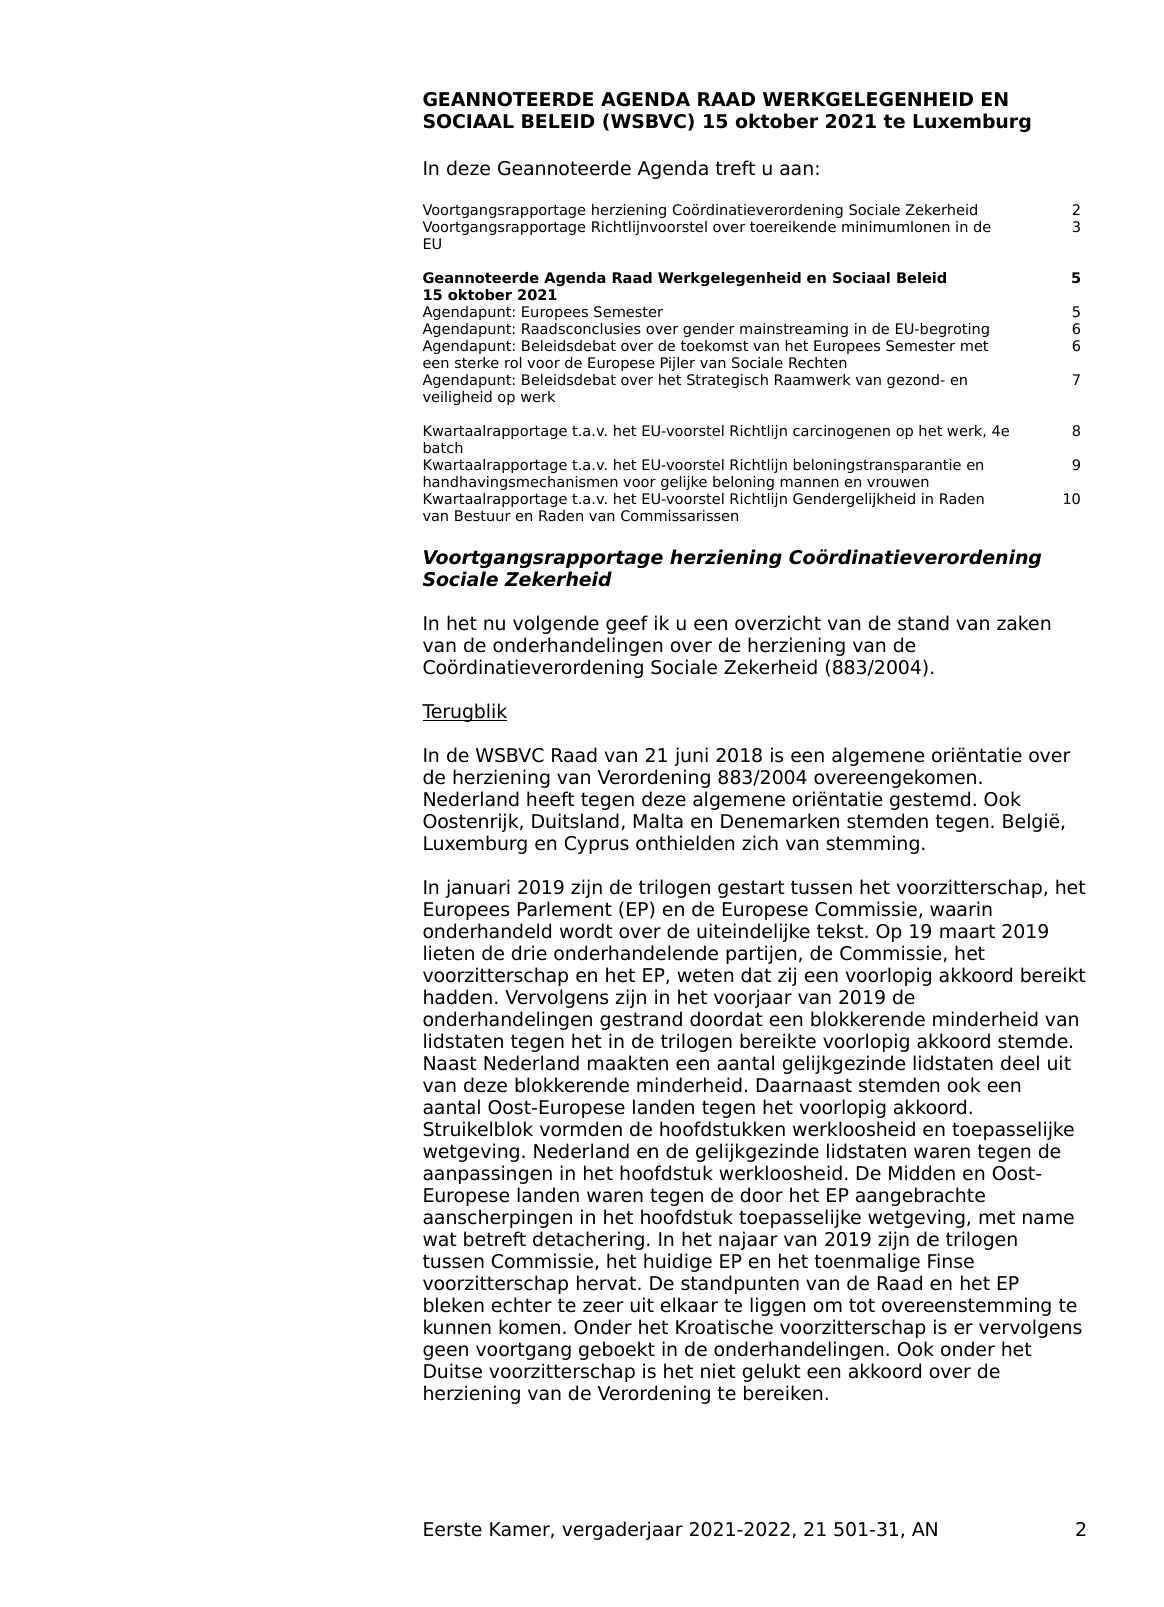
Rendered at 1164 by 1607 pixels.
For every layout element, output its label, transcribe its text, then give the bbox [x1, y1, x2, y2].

table_cell Kwartaalrapportage t.a.v. het EU-voorstel Richtlijn beloningstransparantie en handhavingsmechanismen voor gelijke beloning mannen en vrouwen [422, 457, 1013, 491]
table_cell Agendapunt: Beleidsdebat over het Strategisch Raamwerk van gezond- en veiligheid op werk [422, 372, 1013, 406]
text In januari 2019 zijn de trilogen gestart tussen het voorzitterschap, het Europees Parlement (EP) en de Europese Commissie, waarin onderhandeld wordt over de uiteindelijke tekst. Op 19 maart 2019 lieten de drie onderhandelende partijen, de Commissie, het voorzitterschap en het EP, weten dat zij een voorlopig akkoord bereikt hadden. Vervolgens zijn in het voorjaar van 2019 de onderhandelingen gestrand doordat een blokkerende minderheid van lidstaten tegen het in de trilogen bereikte voorlopig akkoord stemde. Naast Nederland maakten een aantal gelijkgezinde lidstaten deel uit van deze blokkerende minderheid. Daarnaast stemden ook een aantal Oost-Europese landen tegen het voorlopig akkoord. Struikelblok vormden de hoofdstukken werkloosheid en toepasselijke wetgeving. Nederland en de gelijkgezinde lidstaten waren tegen de aanpassingen in het hoofdstuk werkloosheid. De Midden en Oost-Europese landen waren tegen de door het EP aangebrachte aanscherpingen in het hoofdstuk toepasselijke wetgeving, met name wat betreft detachering. In het najaar van 2019 zijn de trilogen tussen Commissie, het huidige EP en het toenmalige Finse voorzitterschap hervat. De standpunten van de Raad en het EP bleken echter te zeer uit elkaar te liggen om tot overeenstemming te kunnen komen. Onder het Kroatische voorzitterschap is er vervolgens geen voortgang geboekt in de onderhandelingen. Ook onder het Duitse voorzitterschap is het niet gelukt een akkoord over de herziening van de Verordening te bereiken. [422, 877, 1087, 1405]
table_cell 5 [1013, 304, 1087, 321]
table_cell Agendapunt: Raadsconclusies over gender mainstreaming in de EU-begroting [422, 321, 1013, 338]
table_cell [422, 406, 1013, 423]
table_header 2 [1013, 202, 1087, 219]
text In deze Geannoteerde Agenda treft u aan: [422, 158, 1087, 180]
table_cell 5 [1013, 270, 1087, 304]
table_cell 6 [1013, 321, 1087, 338]
subtitle Voortgangsrapportage herziening Coördinatieverordening Sociale Zekerheid [422, 547, 1087, 591]
table_cell Agendapunt: Beleidsdebat over de toekomst van het Europees Semester met een sterke rol voor de Europese Pijler van Sociale Rechten [422, 338, 1013, 372]
text In het nu volgende geef ik u een overzicht van de stand van zaken van de onderhandelingen over de herziening van de Coördinatieverordening Sociale Zekerheid (883/2004). [422, 613, 1087, 679]
table_cell 6 [1013, 338, 1087, 372]
subtitle GEANNOTEERDE AGENDA RAAD WERKGELEGENHEID EN SOCIAAL BELEID (WSBVC) 15 oktober 2021 te Luxemburg [422, 89, 1087, 133]
table_cell Kwartaalrapportage t.a.v. het EU-voorstel Richtlijn carcinogenen op het werk, 4e batch [422, 423, 1013, 457]
table_cell Voortgangsrapportage Richtlijnvoorstel over toereikende minimumlonen in de EU [422, 219, 1013, 253]
table_cell Agendapunt: Europees Semester [422, 304, 1013, 321]
table_header Voortgangsrapportage herziening Coördinatieverordening Sociale Zekerheid [422, 202, 1013, 219]
table_cell [1013, 406, 1087, 423]
table_cell 8 [1013, 423, 1087, 457]
text In de WSBVC Raad van 21 juni 2018 is een algemene oriëntatie over de herziening van Verordening 883/2004 overeengekomen. Nederland heeft tegen deze algemene oriëntatie gestemd. Ook Oostenrijk, Duitsland, Malta en Denemarken stemden tegen. België, Luxemburg en Cyprus onthielden zich van stemming. [422, 745, 1087, 855]
subtitle Terugblik [422, 701, 1087, 723]
table_cell 7 [1013, 372, 1087, 406]
table_cell 9 [1013, 457, 1087, 491]
table_cell 10 [1013, 491, 1087, 524]
table_cell 3 [1013, 219, 1087, 253]
table_cell Geannoteerde Agenda Raad Werkgelegenheid en Sociaal Beleid 15 oktober 2021 [422, 270, 1013, 304]
table_cell Kwartaalrapportage t.a.v. het EU-voorstel Richtlijn Gendergelijkheid in Raden van Bestuur en Raden van Commissarissen [422, 491, 1013, 524]
table_cell [422, 253, 1013, 270]
table_cell [1013, 253, 1087, 270]
